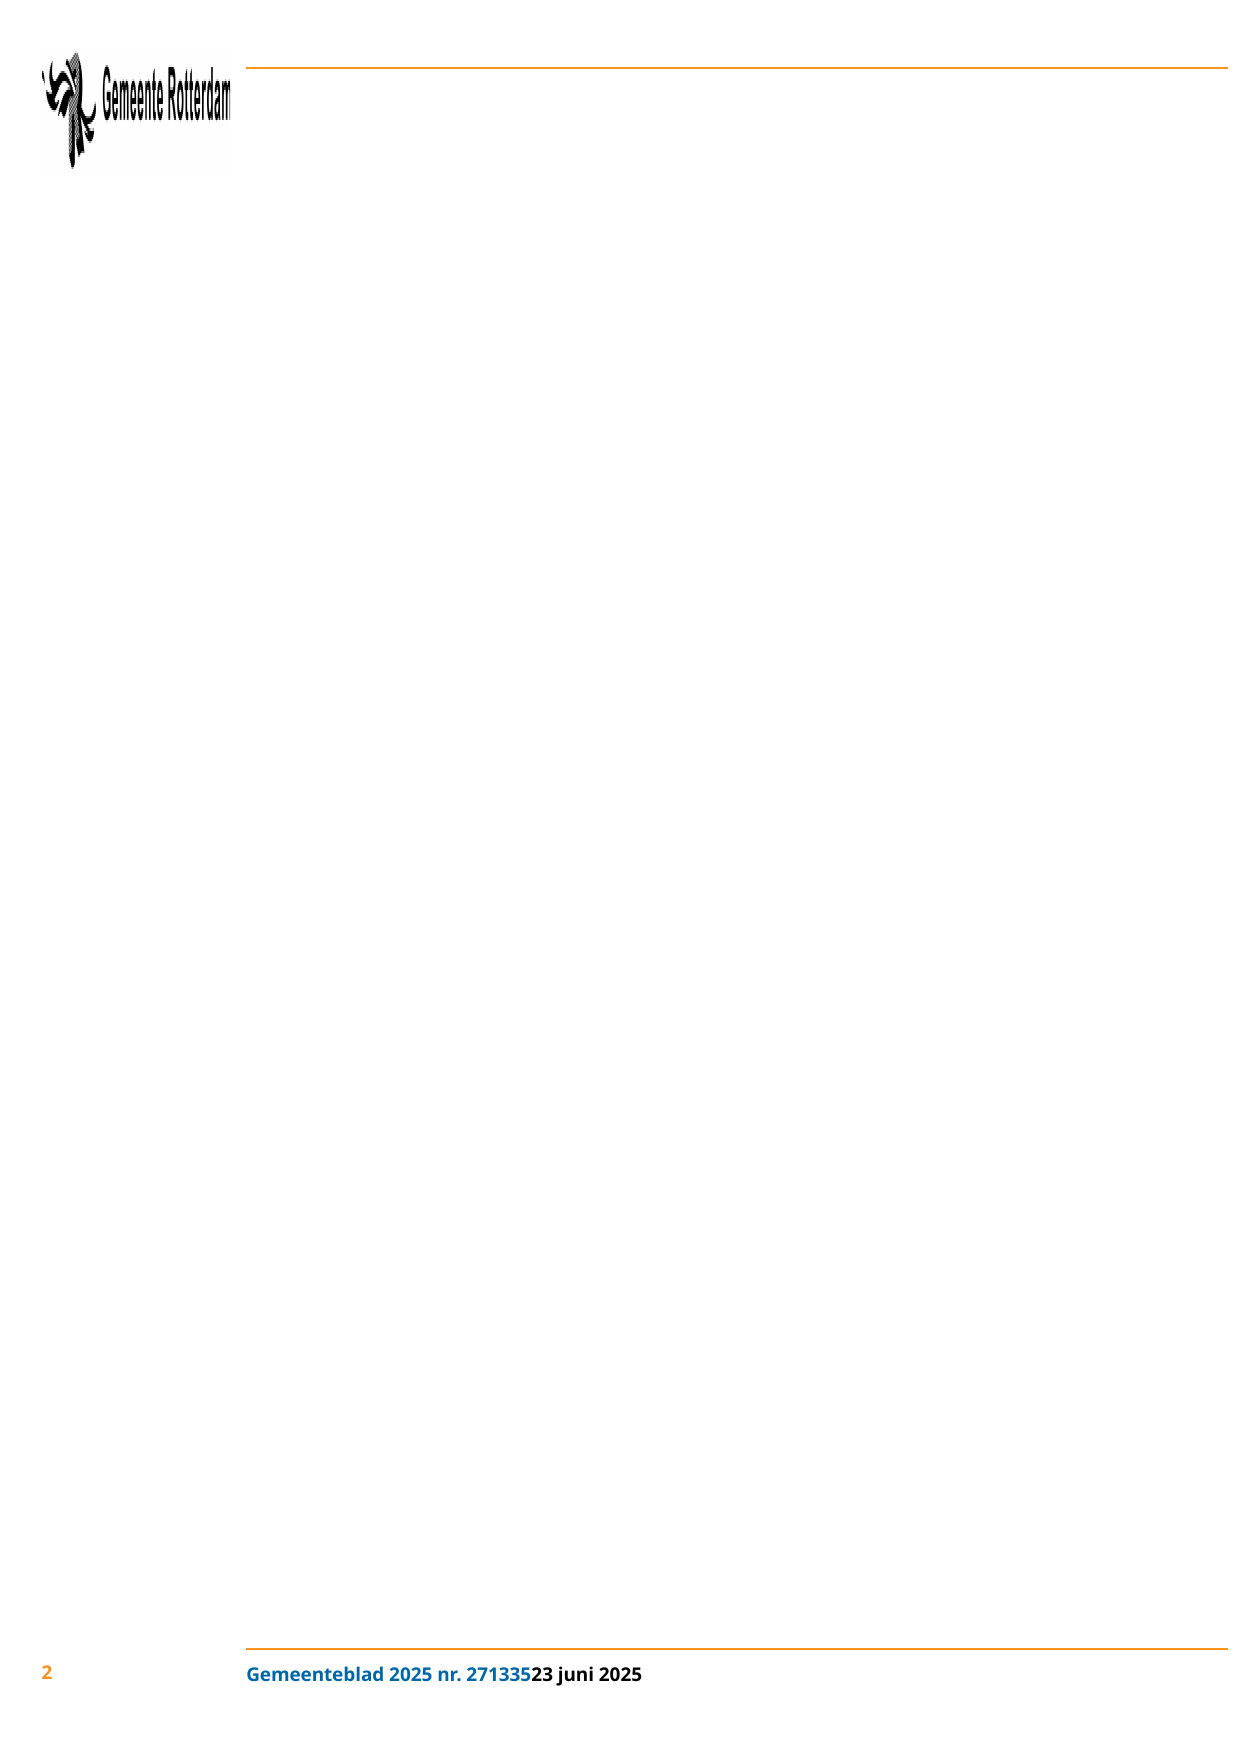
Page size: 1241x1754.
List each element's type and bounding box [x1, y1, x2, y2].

picture [41, 47, 231, 172]
